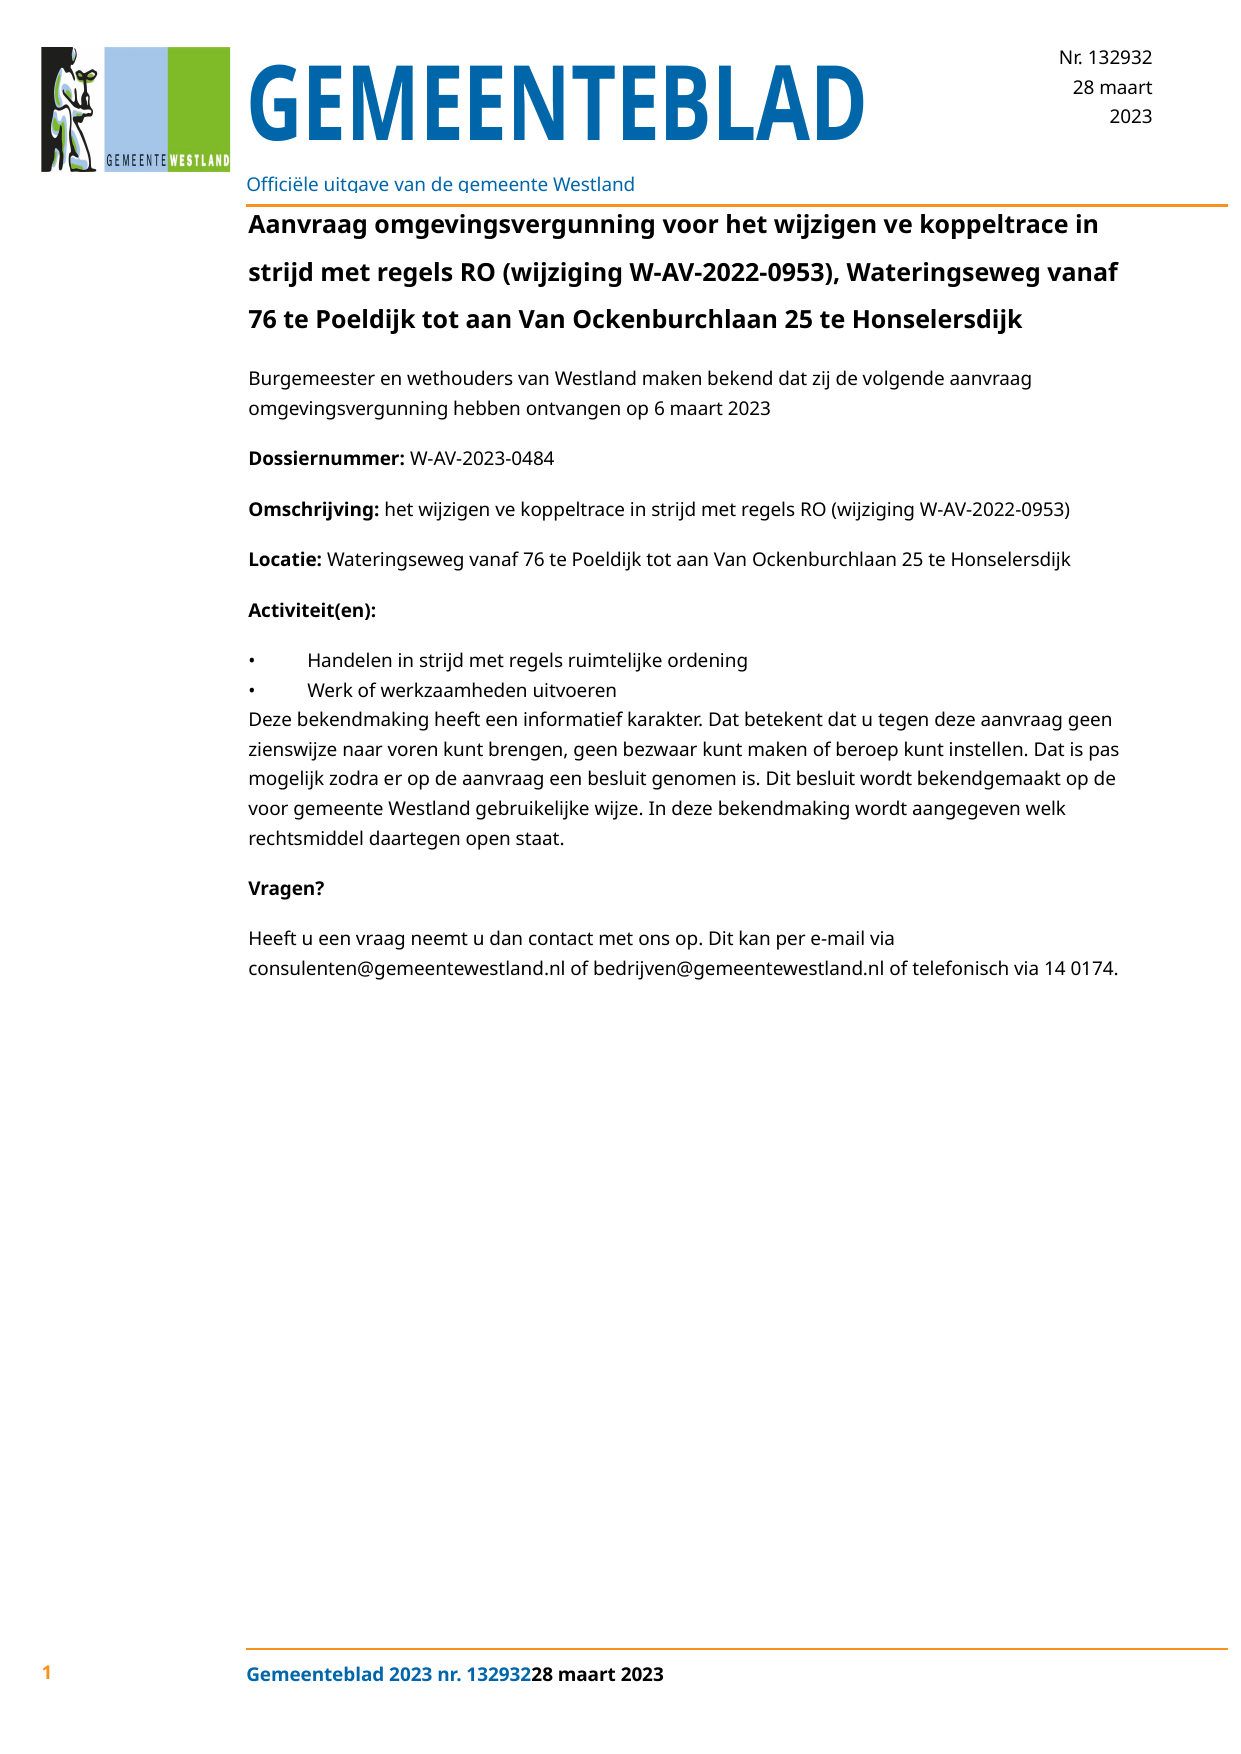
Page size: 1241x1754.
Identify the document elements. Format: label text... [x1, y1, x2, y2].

text Activiteit(en): [248, 597, 1152, 622]
text Aanvraag omgevingsvergunning voor het wijzigen ve koppeltrace in strijd met regels RO (wijziging W-AV-2022-0953), Wateringseweg vanaf 76 te Poeldijk tot aan Van Ockenburchlaan 25 te Honselersdijk [248, 207, 1152, 336]
list Werk of werkzaamheden uitvoeren [248, 677, 1152, 702]
text Omschrijving: het wijzigen ve koppeltrace in strijd met regels RO (wijziging W-AV-2022-0953) [248, 496, 1152, 522]
list Handelen in strijd met regels ruimtelijke ordening [248, 647, 1152, 673]
text Vragen? [248, 875, 1152, 901]
text Heeft u een vraag neemt u dan contact met ons op. Dit kan per e-mail via consulenten@gemeentewestland.nl of bedrijven@gemeentewestland.nl of telefonisch via 14 0174. [248, 926, 1152, 981]
text Locatie: Wateringseweg vanaf 76 te Poeldijk tot aan Van Ockenburchlaan 25 te Honselersdijk [248, 546, 1152, 572]
text Burgemeester en wethouders van Westland maken bekend dat zij de volgende aanvraag omgevingsvergunning hebben ontvangen op 6 maart 2023 [248, 366, 1152, 421]
text Dossiernummer: W-AV-2023-0484 [248, 446, 1152, 471]
picture [41, 47, 231, 172]
text Deze bekendmaking heeft een informatief karakter. Dat betekent dat u tegen deze aanvraag geen zienswijze naar voren kunt brengen, geen bezwaar kunt maken of beroep kunt instellen. Dat is pas mogelijk zodra er op de aanvraag een besluit genomen is. Dit besluit wordt bekendgemaakt op de voor gemeente Westland gebruikelijke wijze. In deze bekendmaking wordt aangegeven welk rechtsmiddel daartegen open staat. [248, 706, 1152, 850]
